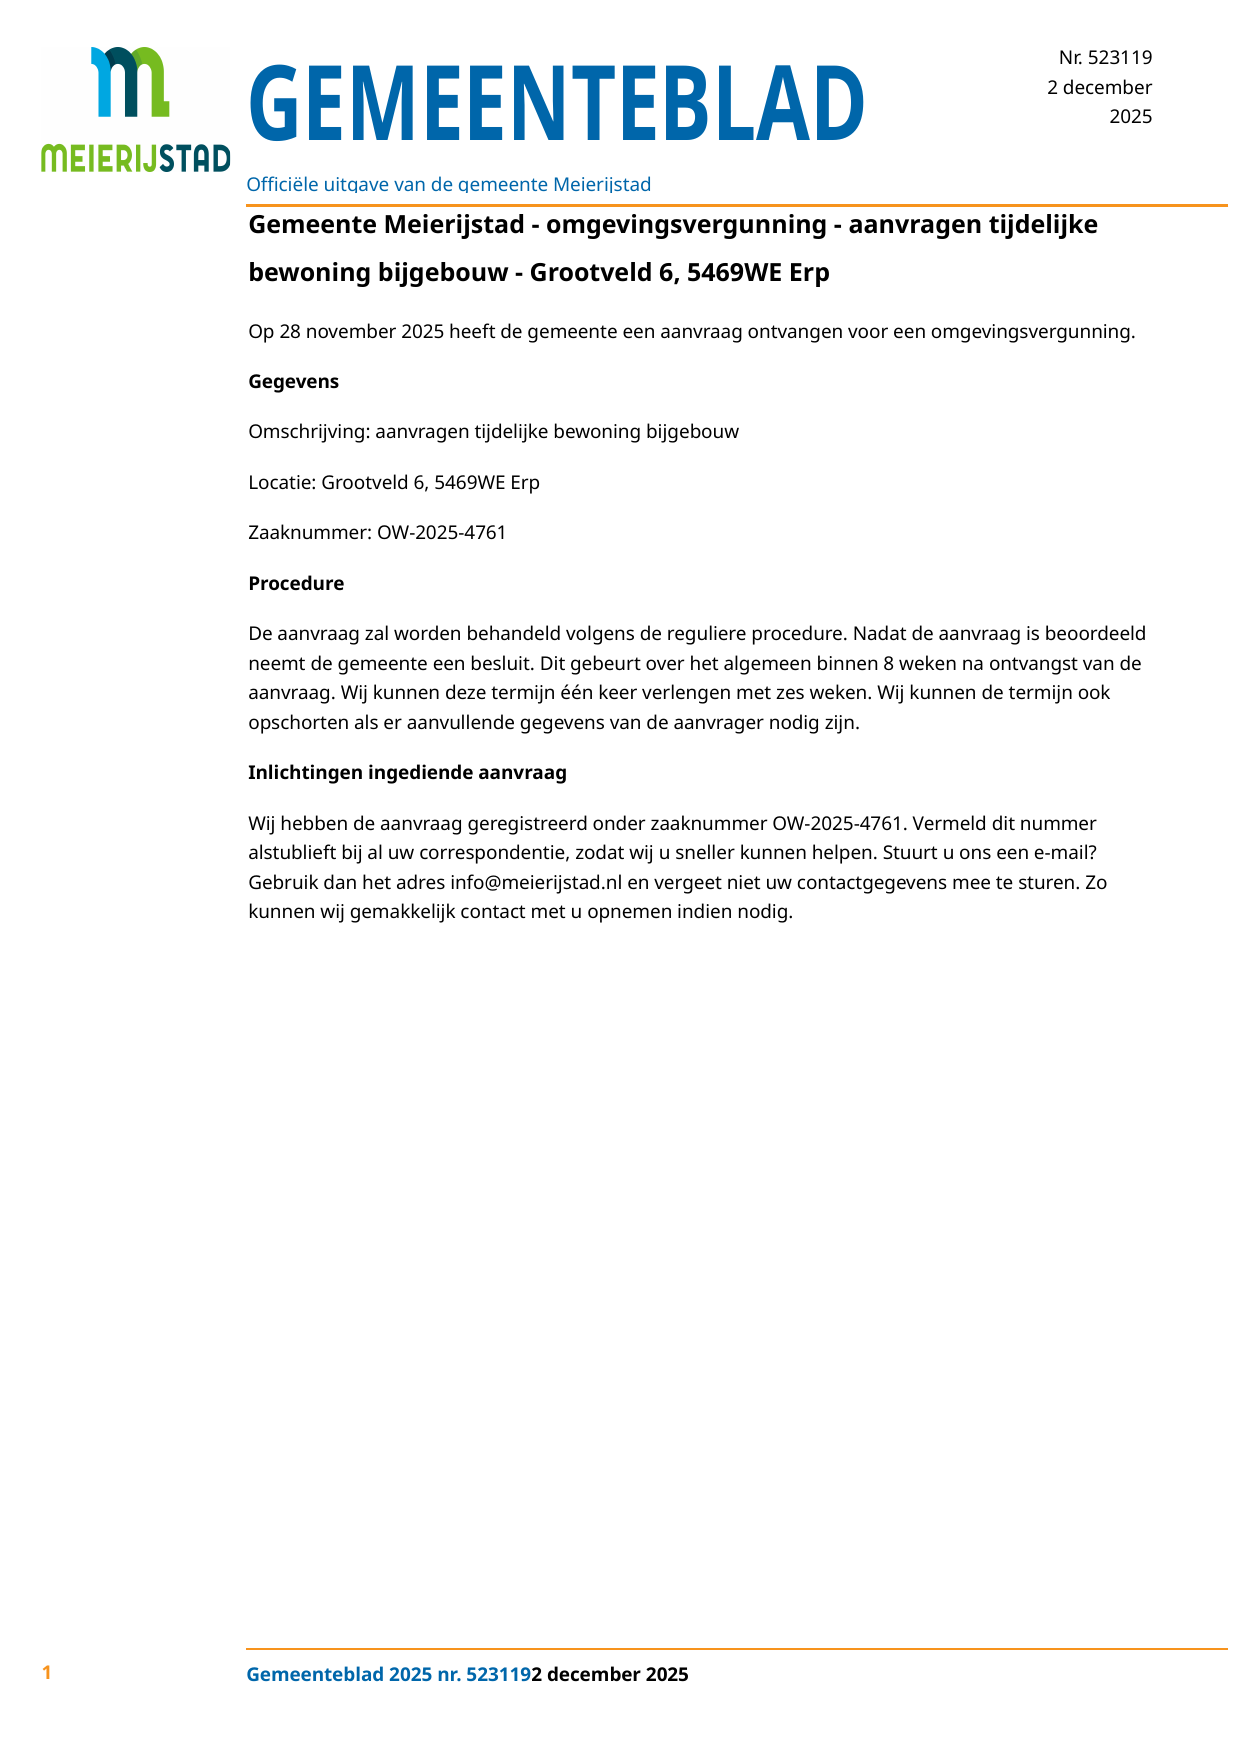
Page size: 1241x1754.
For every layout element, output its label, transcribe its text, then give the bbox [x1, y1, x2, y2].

text Locatie: Grootveld 6, 5469WE Erp [248, 469, 1152, 495]
text Wij hebben de aanvraag geregistreerd onder zaaknummer OW-2025-4761. Vermeld dit nummer alstublieft bij al uw correspondentie, zodat wij u sneller kunnen helpen. Stuurt u ons een e-mail? Gebruik dan het adres info@meierijstad.nl en vergeet niet uw contactgegevens mee te sturen. Zo kunnen wij gemakkelijk contact met u opnemen indien nodig. [248, 810, 1152, 924]
text Zaaknummer: OW-2025-4761 [248, 519, 1152, 545]
text Gegevens [248, 368, 1152, 394]
text Procedure [248, 570, 1152, 596]
text De aanvraag zal worden behandeld volgens de reguliere procedure. Nadat de aanvraag is beoordeeld neemt de gemeente een besluit. Dit gebeurt over het algemeen binnen 8 weken na ontvangst van de aanvraag. Wij kunnen deze termijn één keer verlengen met zes weken. Wij kunnen de termijn ook opschorten als er aanvullende gegevens van de aanvrager nodig zijn. [248, 620, 1152, 735]
picture [41, 47, 231, 172]
text Gemeente Meierijstad - omgevingsvergunning - aanvragen tijdelijke bewoning bijgebouw - Grootveld 6, 5469WE Erp [248, 207, 1152, 288]
text Omschrijving: aanvragen tijdelijke bewoning bijgebouw [248, 419, 1152, 444]
text Inlichtingen ingediende aanvraag [248, 759, 1152, 785]
text Op 28 november 2025 heeft de gemeente een aanvraag ontvangen voor een omgevingsvergunning. [248, 318, 1152, 344]
